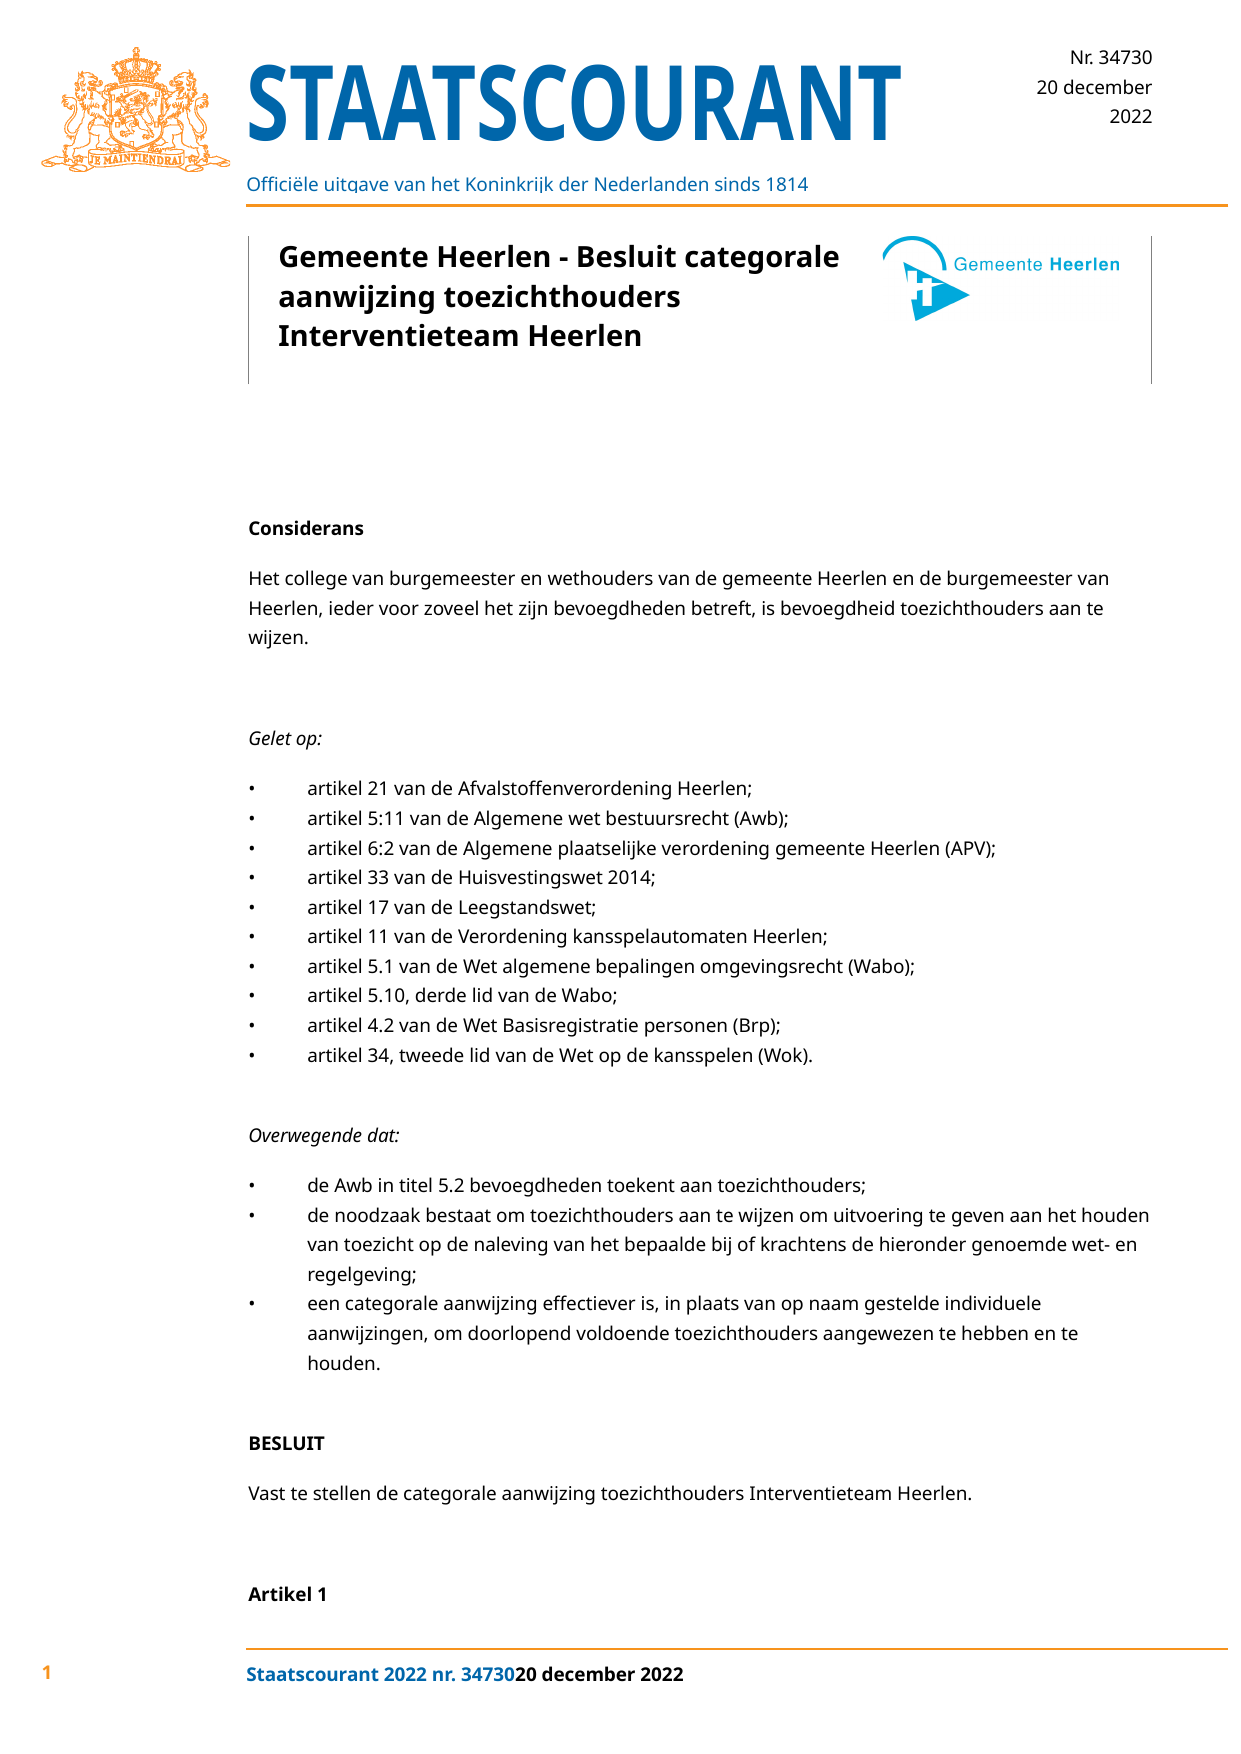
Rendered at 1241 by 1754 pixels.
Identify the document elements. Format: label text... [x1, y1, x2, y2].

list de Awb in titel 5.2 bevoegdheden toekent aan toezichthouders; [248, 1172, 1152, 1198]
picture [882, 236, 903, 252]
list de noodzaak bestaat om toezichthouders aan te wijzen om uitvoering te geven aan het houden van toezicht op de naleving van het bepaalde bij of krachtens de hieronder genoemde wet- en regelgeving; [248, 1202, 1152, 1287]
text Het college van burgemeester en wethouders van de gemeente Heerlen en de burgemeester van Heerlen, ieder voor zoveel het zijn bevoegdheden betreft, is bevoegdheid toezichthouders aan te wijzen. [248, 565, 1152, 650]
text Vast te stellen de categorale aanwijzing toezichthouders Interventieteam Heerlen. [248, 1480, 1152, 1506]
text Considerans [248, 515, 1152, 541]
list artikel 21 van de Afvalstoffenverordening Heerlen; [248, 776, 1152, 801]
list artikel 11 van de Verordening kansspelautomaten Heerlen; [248, 923, 1152, 949]
text Overwegende dat: [248, 1122, 1152, 1148]
list artikel 33 van de Huisvestingswet 2014; [248, 864, 1152, 890]
list artikel 34, tweede lid van de Wet op de kansspelen (Wok). [248, 1042, 1152, 1068]
list artikel 5:11 van de Algemene wet bestuursrecht (Awb); [248, 805, 1152, 831]
text Artikel 1 [248, 1581, 1152, 1607]
list artikel 5.10, derde lid van de Wabo; [248, 983, 1152, 1008]
list artikel 5.1 van de Wet algemene bepalingen omgevingsrecht (Wabo); [248, 953, 1152, 979]
list artikel 6:2 van de Algemene plaatselijke verordening gemeente Heerlen (APV); [248, 835, 1152, 861]
picture [41, 47, 231, 172]
table_header Gemeente Heerlen - Besluit categorale aanwijzing toezichthouders Interventieteam Heerlen [249, 236, 850, 384]
text BESLUIT [248, 1430, 1152, 1456]
text Gelet op: [248, 725, 1152, 751]
list artikel 4.2 van de Wet Basisregistratie personen (Brp); [248, 1012, 1152, 1038]
list een categorale aanwijzing effectiever is, in plaats van op naam gestelde individuele aanwijzingen, om doorlopend voldoende toezichthouders aangewezen te hebben en te houden. [248, 1291, 1152, 1376]
picture [882, 236, 1119, 321]
table_header [850, 236, 1151, 384]
list artikel 17 van de Leegstandswet; [248, 894, 1152, 920]
